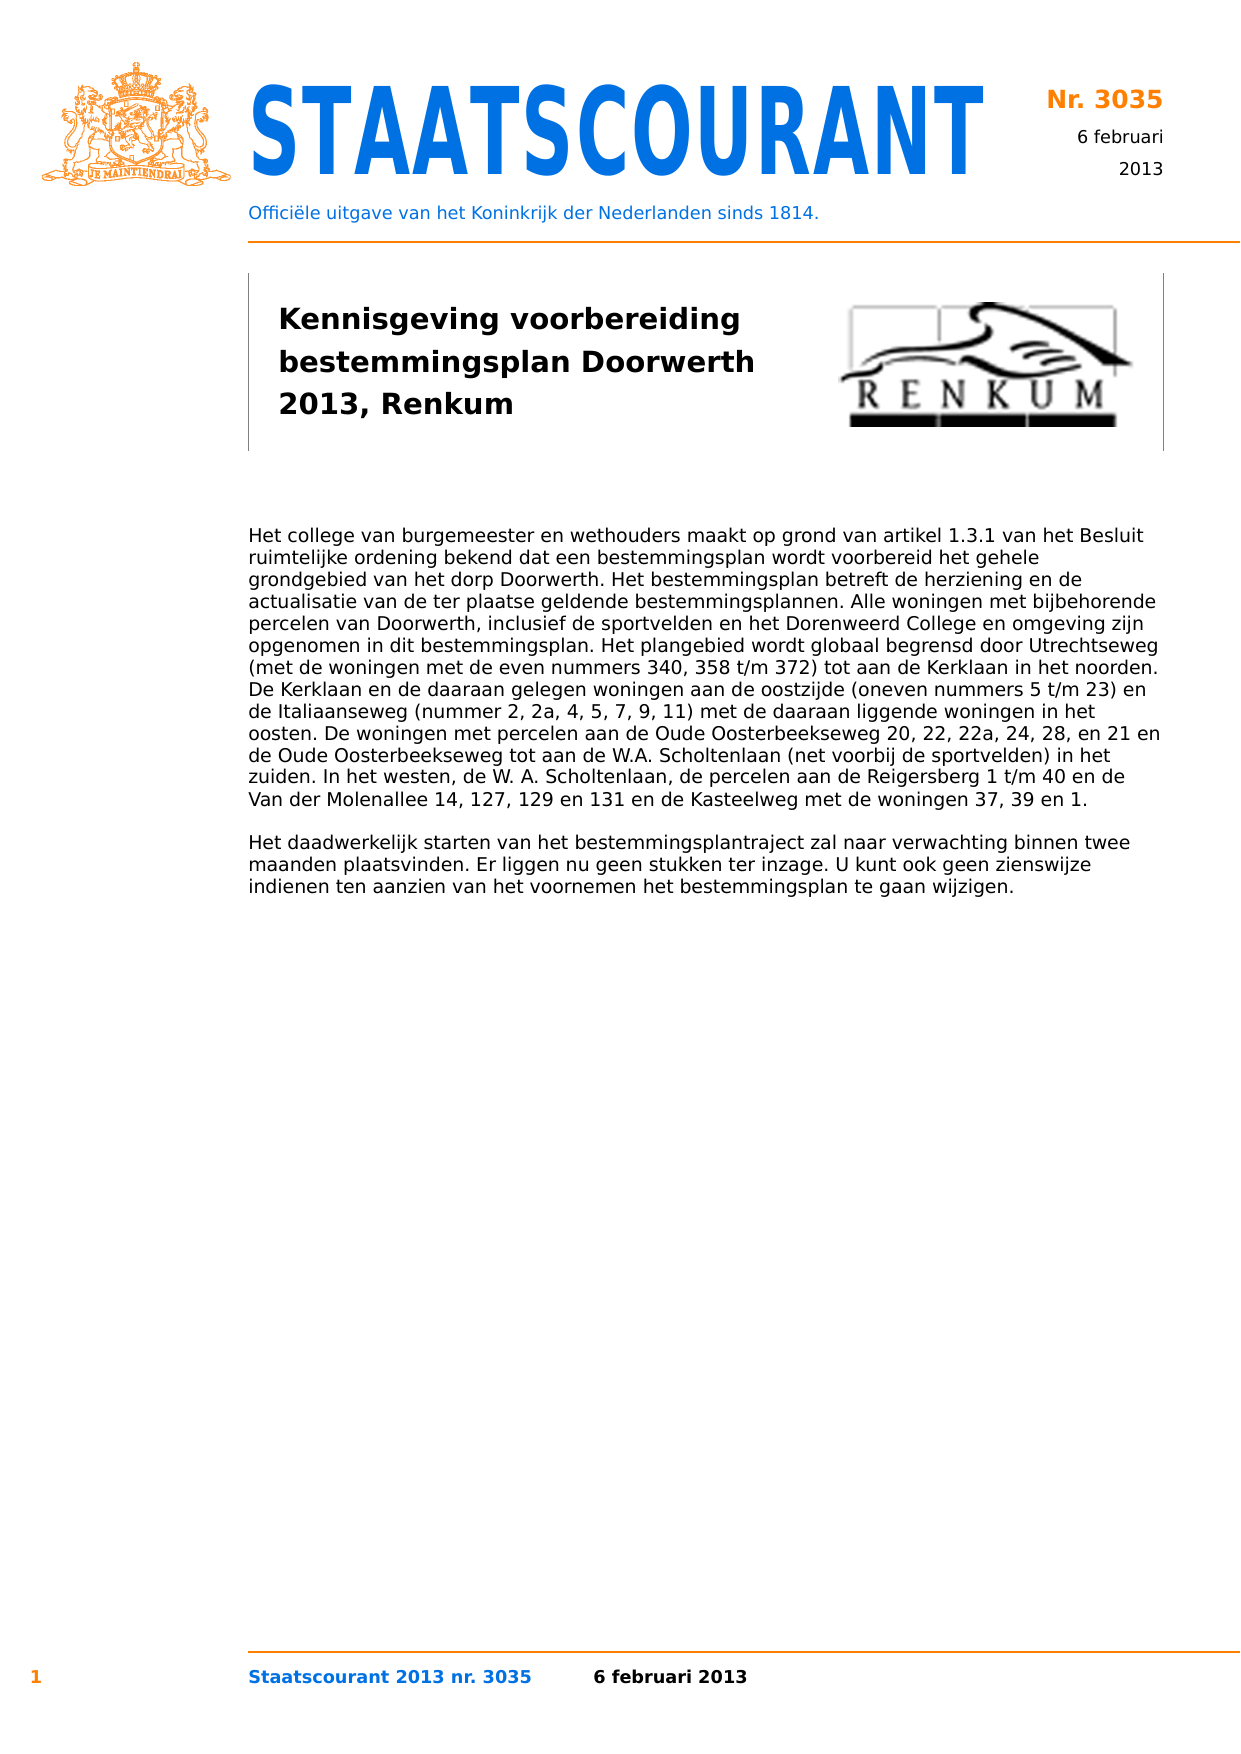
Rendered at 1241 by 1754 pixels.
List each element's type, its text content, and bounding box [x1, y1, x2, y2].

table_header [25, 62, 248, 241]
picture [838, 302, 1134, 427]
table_header Nr. 3035 [998, 62, 1240, 121]
subtitle Kennisgeving voorbereiding bestemmingsplan Doorwerth 2013, Renkum [249, 273, 1163, 451]
text Het college van burgemeester en wethouders maakt op grond van artikel 1.3.1 van het Besluit ruimtelijke ordening bekend dat een bestemmingsplan wordt voorbereid het gehele grondgebied van het dorp Doorwerth. Het bestemmingsplan betreft de herziening en de actualisatie van de ter plaatse geldende bestemmingsplannen. Alle woningen met bijbehorende percelen van Doorwerth, inclusief de sportvelden en het Dorenweerd College en omgeving zijn opgenomen in dit bestemmingsplan. Het plangebied wordt globaal begrensd door Utrechtseweg (met de woningen met de even nummers 340, 358 t/m 372) tot aan de Kerklaan in het noorden. De Kerklaan en de daaraan gelegen woningen aan de oostzijde (oneven nummers 5 t/m 23) en de Italiaanseweg (nummer 2, 2a, 4, 5, 7, 9, 11) met de daaraan liggende woningen in het oosten. De woningen met percelen aan de Oude Oosterbeekseweg 20, 22, 22a, 24, 28, en 21 en de Oude Oosterbeekseweg tot aan de W.A. Scholtenlaan (net voorbij de sportvelden) in het zuiden. In het westen, de W. A. Scholtenlaan, de percelen aan de Reigersberg 1 t/m 40 en de Van der Molenallee 14, 127, 129 en 131 en de Kasteelweg met de woningen 37, 39 en 1. [248, 525, 1163, 810]
picture [41, 62, 231, 186]
table_header STAATSCOURANT [248, 62, 998, 203]
table_cell 6 februari [998, 121, 1240, 153]
text Het daadwerkelijk starten van het bestemmingsplantraject zal naar verwachting binnen twee maanden plaatsvinden. Er liggen nu geen stukken ter inzage. U kunt ook geen zienswijze indienen ten aanzien van het voornemen het bestemmingsplan te gaan wijzigen. [248, 832, 1163, 898]
table_cell Officiële uitgave van het Koninkrijk der Nederlanden sinds 1814. [248, 203, 1240, 241]
table_cell 2013 [998, 153, 1240, 203]
